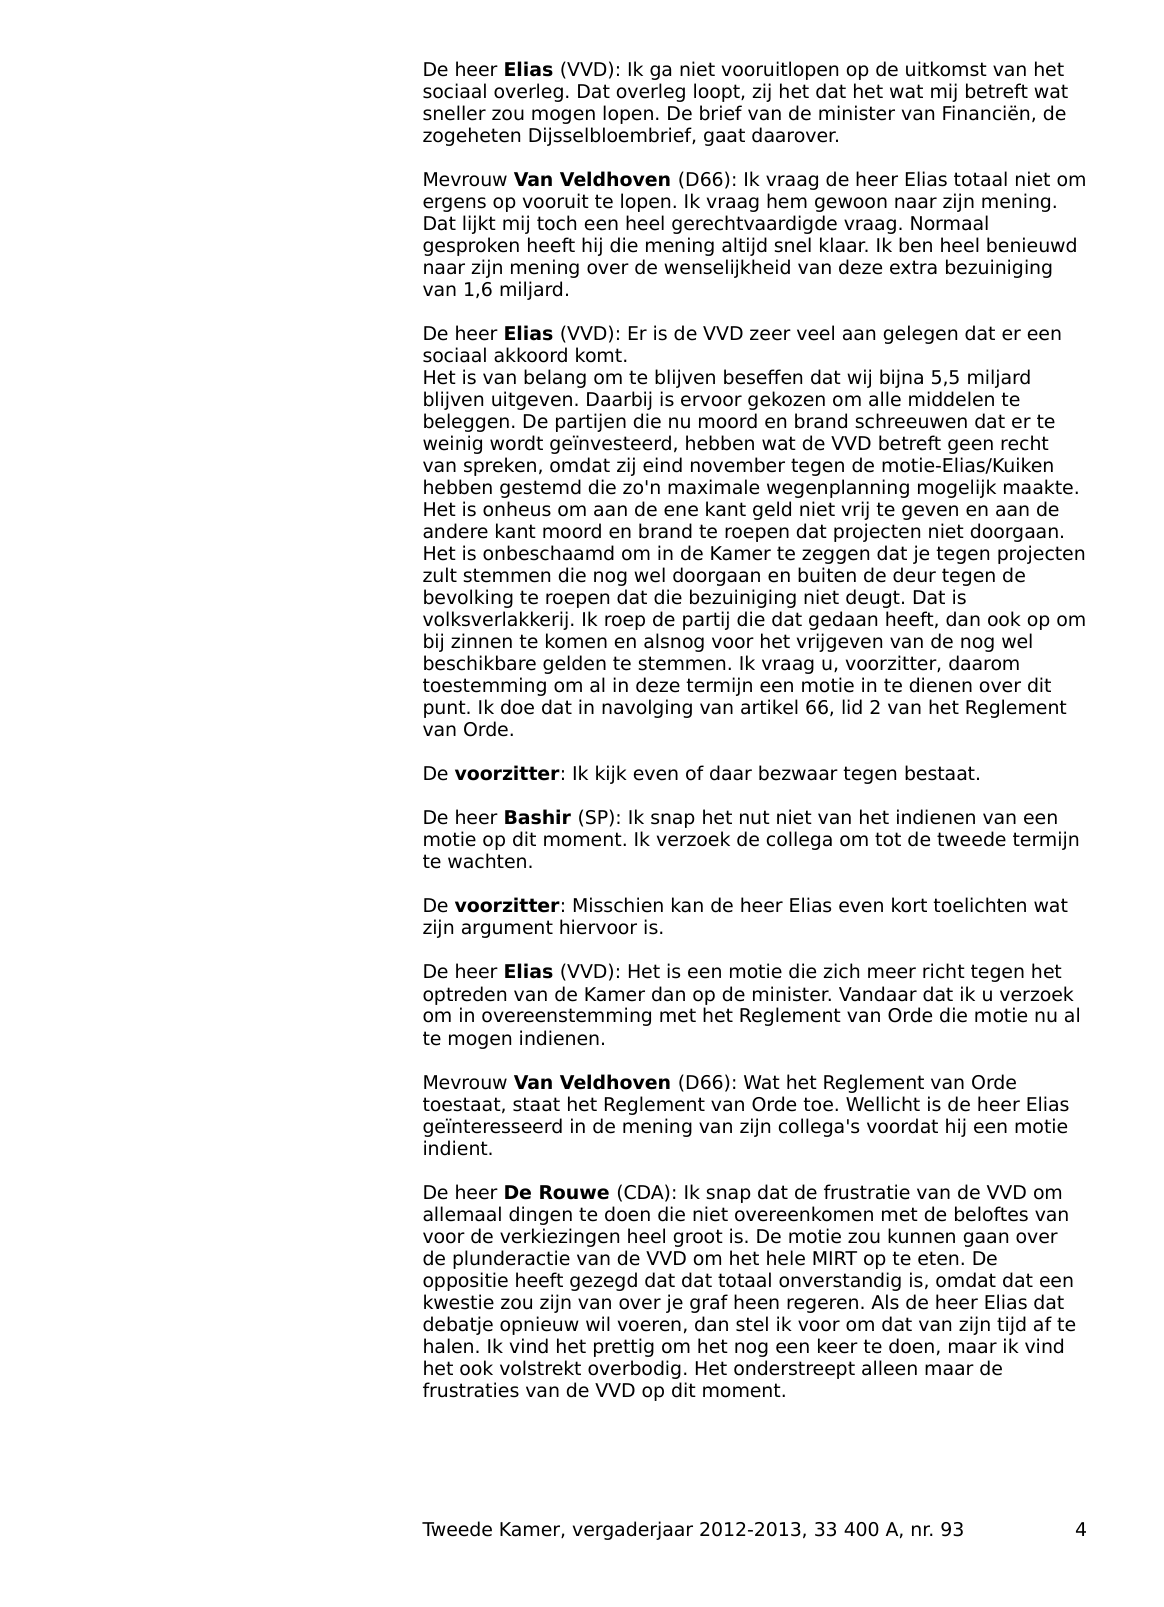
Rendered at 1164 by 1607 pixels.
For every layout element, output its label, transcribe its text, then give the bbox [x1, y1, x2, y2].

text Het is van belang om te blijven beseffen dat wij bijna 5,5 miljard blijven uitgeven. Daarbij is ervoor gekozen om alle middelen te beleggen. De partijen die nu moord en brand schreeuwen dat er te weinig wordt geïnvesteerd, hebben wat de VVD betreft geen recht van spreken, omdat zij eind november tegen de motie-Elias/Kuiken hebben gestemd die zo'n maximale wegenplanning mogelijk maakte. Het is onheus om aan de ene kant geld niet vrij te geven en aan de andere kant moord en brand te roepen dat projecten niet doorgaan. Het is onbeschaamd om in de Kamer te zeggen dat je tegen projecten zult stemmen die nog wel doorgaan en buiten de deur tegen de bevolking te roepen dat die bezuiniging niet deugt. Dat is volksverlakkerij. Ik roep de partij die dat gedaan heeft, dan ook op om bij zinnen te komen en alsnog voor het vrijgeven van de nog wel beschikbare gelden te stemmen. Ik vraag u, voorzitter, daarom toestemming om al in deze termijn een motie in te dienen over dit punt. Ik doe dat in navolging van artikel 66, lid 2 van het Reglement van Orde. [422, 367, 1087, 741]
text De heer Elias (VVD): Er is de VVD zeer veel aan gelegen dat er een sociaal akkoord komt. [422, 323, 1087, 367]
text De heer Elias (VVD): Ik ga niet vooruitlopen op de uitkomst van het sociaal overleg. Dat overleg loopt, zij het dat het wat mij betreft wat sneller zou mogen lopen. De brief van de minister van Financiën, de zogeheten Dijsselbloembrief, gaat daarover. [422, 59, 1087, 147]
text De voorzitter: Misschien kan de heer Elias even kort toelichten wat zijn argument hiervoor is. [422, 895, 1087, 939]
text De heer De Rouwe (CDA): Ik snap dat de frustratie van de VVD om allemaal dingen te doen die niet overeenkomen met de beloftes van voor de verkiezingen heel groot is. De motie zou kunnen gaan over de plunderactie van de VVD om het hele MIRT op te eten. De oppositie heeft gezegd dat dat totaal onverstandig is, omdat dat een kwestie zou zijn van over je graf heen regeren. Als de heer Elias dat debatje opnieuw wil voeren, dan stel ik voor om dat van zijn tijd af te halen. Ik vind het prettig om het nog een keer te doen, maar ik vind het ook volstrekt overbodig. Het onderstreept alleen maar de frustraties van de VVD op dit moment. [422, 1182, 1087, 1401]
text Mevrouw Van Veldhoven (D66): Ik vraag de heer Elias totaal niet om ergens op vooruit te lopen. Ik vraag hem gewoon naar zijn mening. Dat lijkt mij toch een heel gerechtvaardigde vraag. Normaal gesproken heeft hij die mening altijd snel klaar. Ik ben heel benieuwd naar zijn mening over de wenselijkheid van deze extra bezuiniging van 1,6 miljard. [422, 169, 1087, 301]
text De voorzitter: Ik kijk even of daar bezwaar tegen bestaat. [422, 763, 1087, 785]
text De heer Bashir (SP): Ik snap het nut niet van het indienen van een motie op dit moment. Ik verzoek de collega om tot de tweede termijn te wachten. [422, 807, 1087, 873]
text Mevrouw Van Veldhoven (D66): Wat het Reglement van Orde toestaat, staat het Reglement van Orde toe. Wellicht is de heer Elias geïnteresseerd in de mening van zijn collega's voordat hij een motie indient. [422, 1072, 1087, 1159]
text De heer Elias (VVD): Het is een motie die zich meer richt tegen het optreden van de Kamer dan op de minister. Vandaar dat ik u verzoek om in overeenstemming met het Reglement van Orde die motie nu al te mogen indienen. [422, 961, 1087, 1049]
